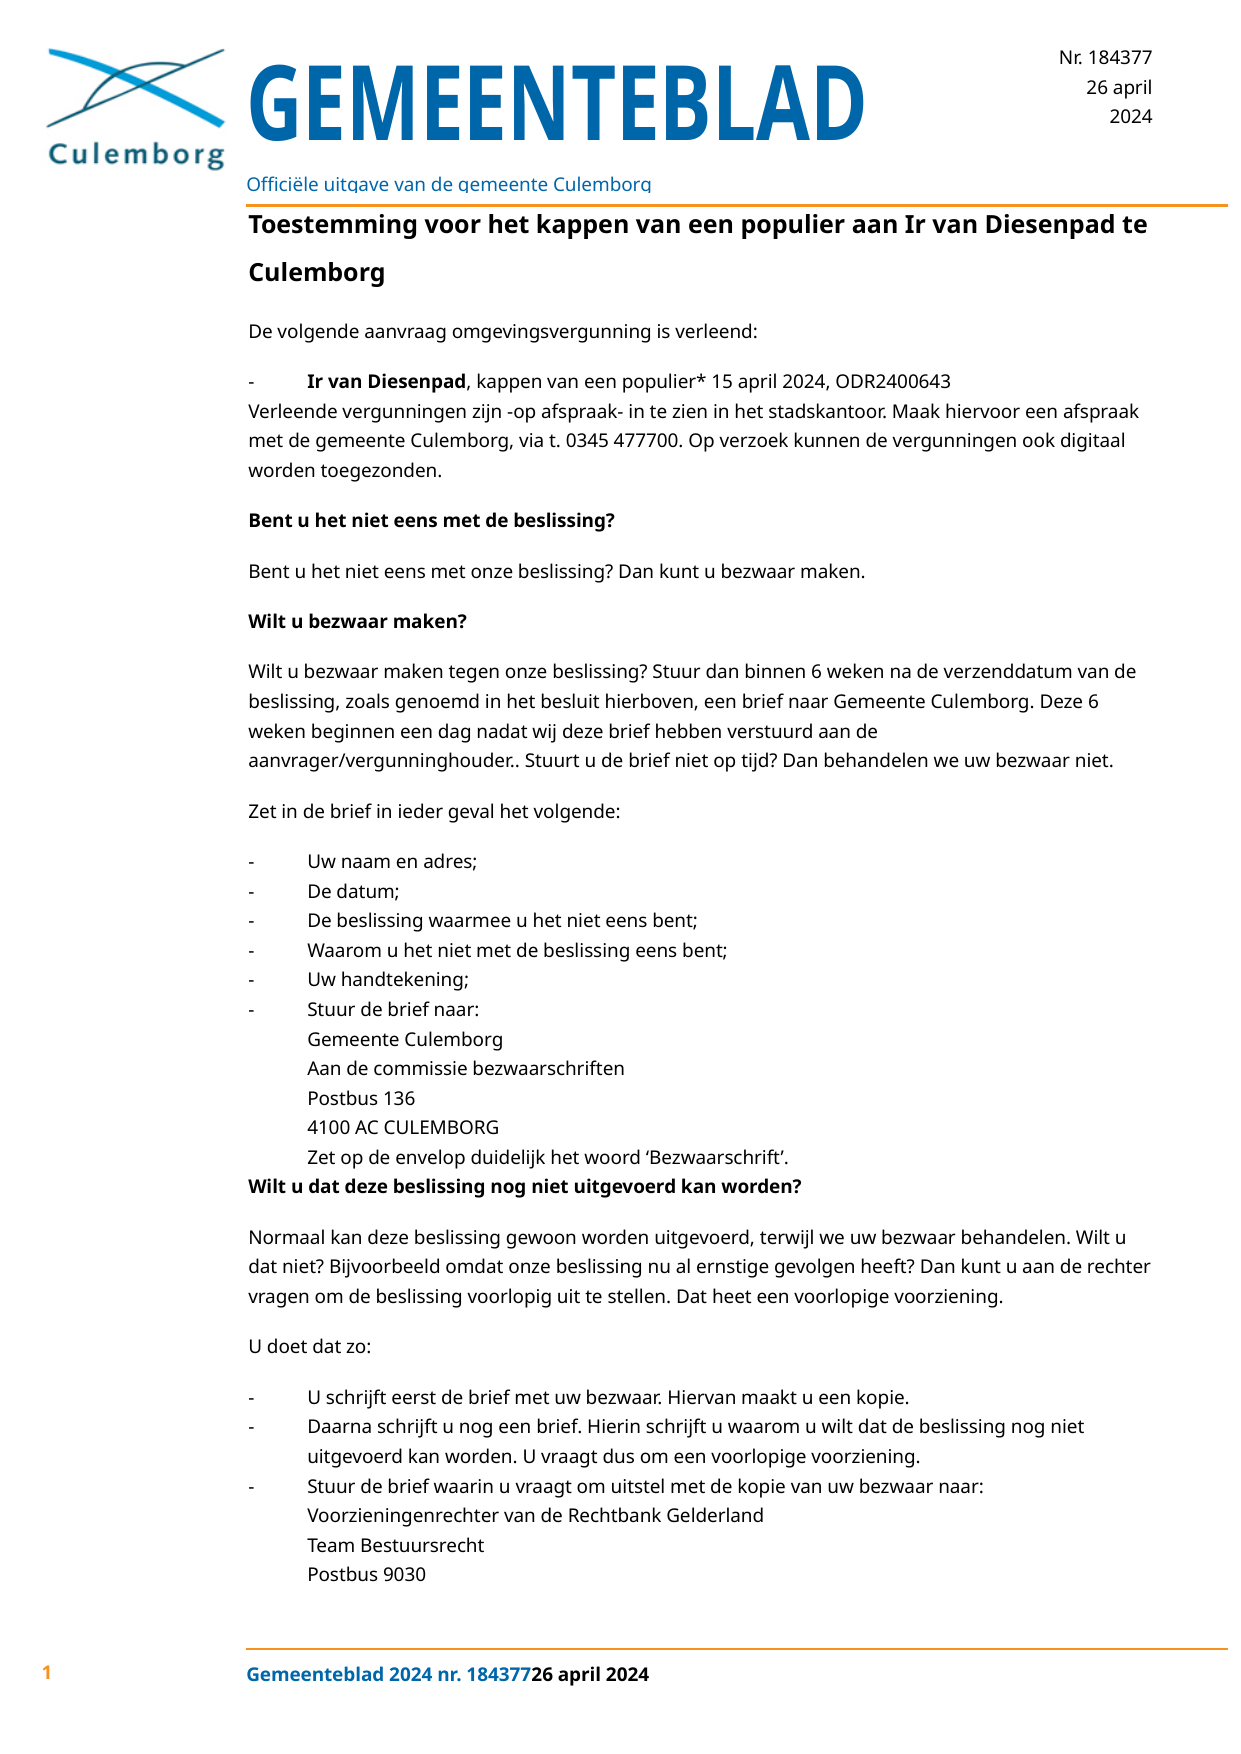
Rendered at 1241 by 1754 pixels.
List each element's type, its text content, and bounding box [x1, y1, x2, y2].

text Wilt u bezwaar maken tegen onze beslissing? Stuur dan binnen 6 weken na de verzenddatum van de beslissing, zoals genoemd in het besluit hierboven, een brief naar Gemeente Culemborg. Deze 6 weken beginnen een dag nadat wij deze brief hebben verstuurd aan de aanvrager/vergunninghouder.. Stuurt u de brief niet op tijd? Dan behandelen we uw bezwaar niet. [248, 659, 1152, 773]
text Wilt u dat deze beslissing nog niet uitgevoerd kan worden? [248, 1174, 1152, 1199]
text Toestemming voor het kappen van een populier aan Ir van Diesenpad te Culemborg [248, 207, 1152, 288]
list De datum; [248, 878, 1152, 904]
text U doet dat zo: [248, 1334, 1152, 1359]
list Aan de commissie bezwaarschriften [248, 1055, 1152, 1081]
list Stuur de brief naar: [248, 996, 1152, 1022]
list Zet op de envelop duidelijk het woord ‘Bezwaarschrift’. [248, 1144, 1152, 1170]
list Team Bestuursrecht [248, 1532, 1152, 1558]
list 4100 AC CULEMBORG [248, 1114, 1152, 1140]
list Postbus 136 [248, 1085, 1152, 1111]
text Verleende vergunningen zijn -op afspraak- in te zien in het stadskantoor. Maak hiervoor een afspraak met de gemeente Culemborg, via t. 0345 477700. Op verzoek kunnen de vergunningen ook digitaal worden toegezonden. [248, 398, 1152, 483]
text Normaal kan deze beslissing gewoon worden uitgevoerd, terwijl we uw bezwaar behandelen. Wilt u dat niet? Bijvoorbeeld omdat onze beslissing nu al ernstige gevolgen heeft? Dan kunt u aan de rechter vragen om de beslissing voorlopig uit te stellen. Dat heet een voorlopige voorziening. [248, 1224, 1152, 1309]
list Gemeente Culemborg [248, 1026, 1152, 1052]
list Stuur de brief waarin u vraagt om uitstel met de kopie van uw bezwaar naar: [248, 1473, 1152, 1499]
list Daarna schrijft u nog een brief. Hierin schrijft u waarom u wilt dat de beslissing nog niet uitgevoerd kan worden. U vraagt dus om een voorlopige voorziening. [248, 1414, 1152, 1469]
list Postbus 9030 [248, 1562, 1152, 1587]
text De volgende aanvraag omgevingsvergunning is verleend: [248, 318, 1152, 344]
picture [41, 47, 231, 172]
text Bent u het niet eens met onze beslissing? Dan kunt u bezwaar maken. [248, 558, 1152, 584]
list Voorzieningenrechter van de Rechtbank Gelderland [248, 1502, 1152, 1528]
text Bent u het niet eens met de beslissing? [248, 507, 1152, 533]
list Uw handtekening; [248, 967, 1152, 992]
list U schrijft eerst de brief met uw bezwaar. Hiervan maakt u een kopie. [248, 1384, 1152, 1410]
text Wilt u bezwaar maken? [248, 608, 1152, 634]
list Uw naam en adres; [248, 848, 1152, 874]
list Waarom u het niet met de beslissing eens bent; [248, 937, 1152, 963]
list Ir van Diesenpad, kappen van een populier* 15 april 2024, ODR2400643 [248, 368, 1152, 394]
list De beslissing waarmee u het niet eens bent; [248, 907, 1152, 933]
text Zet in de brief in ieder geval het volgende: [248, 798, 1152, 824]
